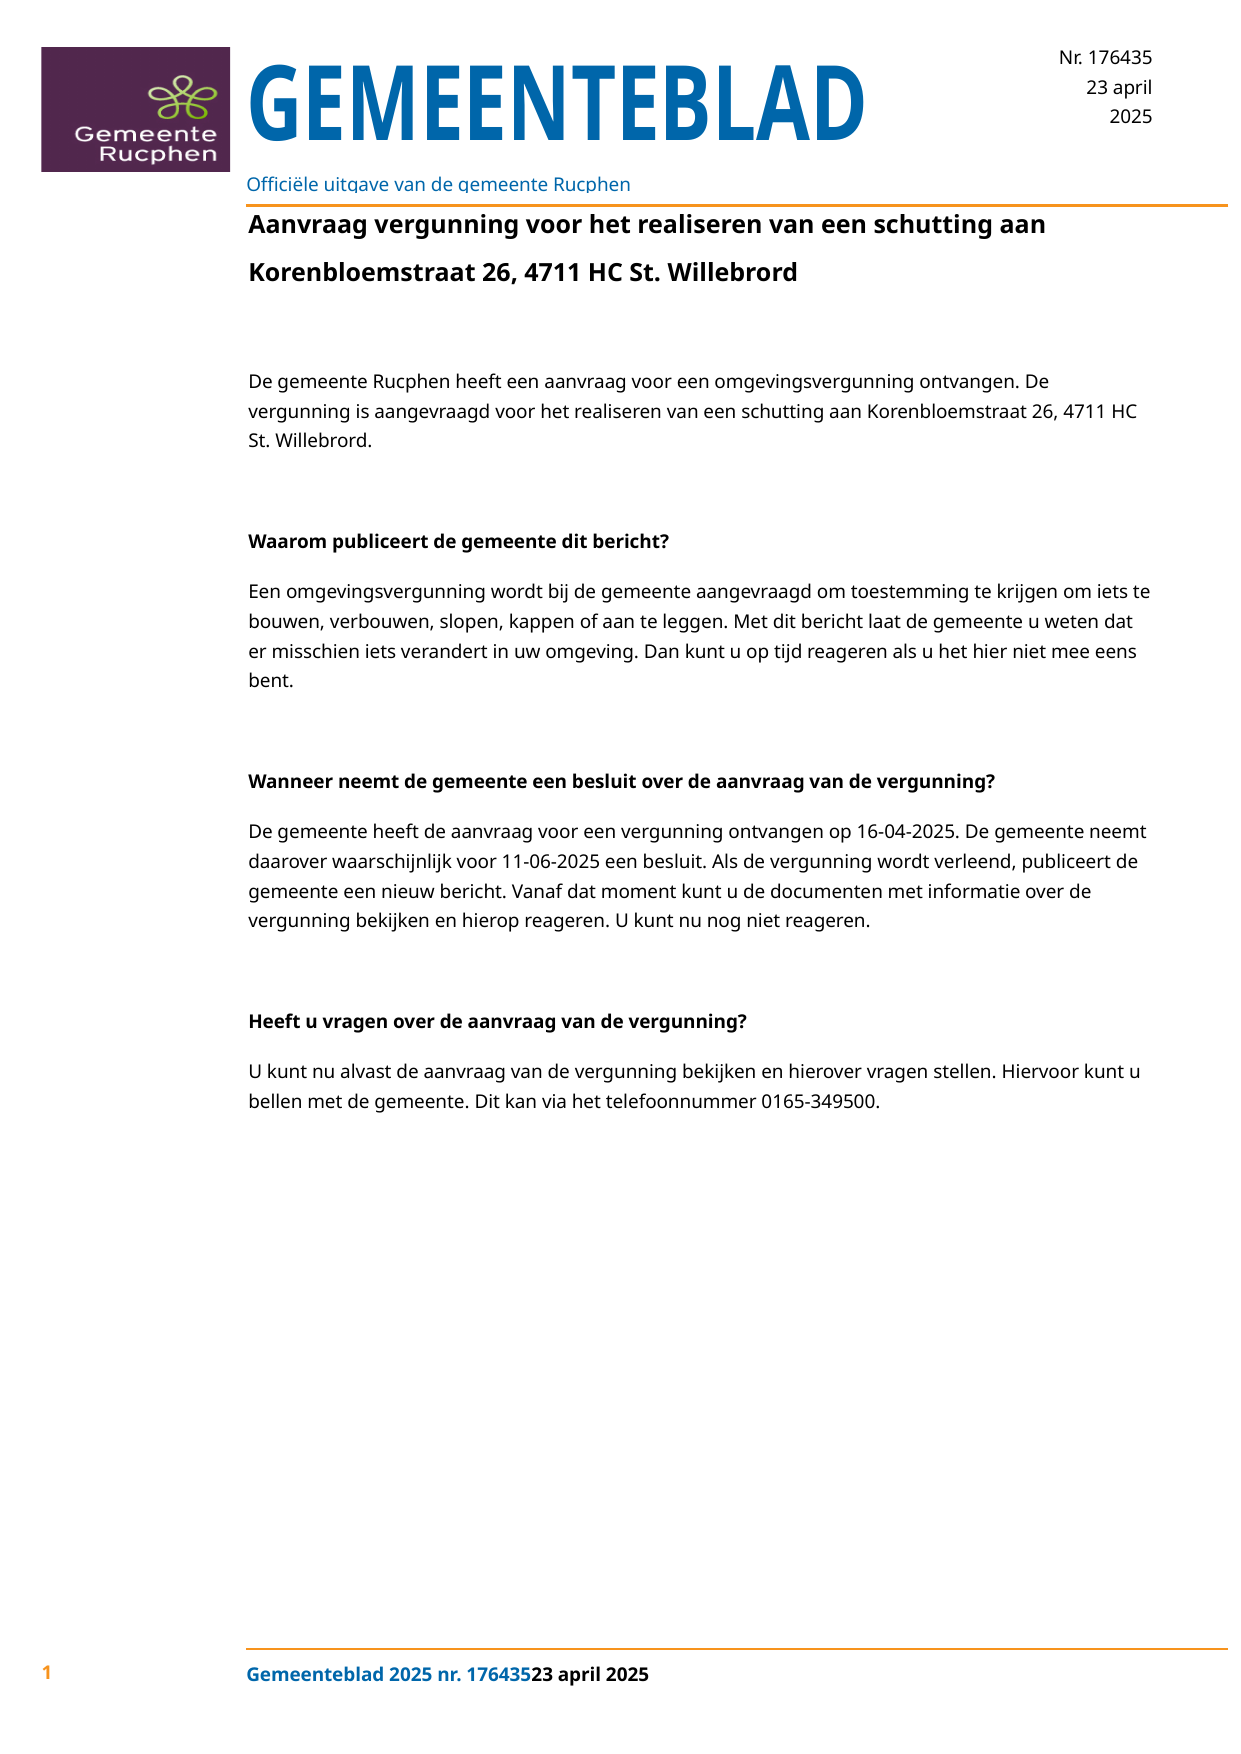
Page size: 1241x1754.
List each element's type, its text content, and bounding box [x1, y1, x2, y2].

text Een omgevingsvergunning wordt bij de gemeente aangevraagd om toestemming te krijgen om iets te bouwen, verbouwen, slopen, kappen of aan te leggen. Met dit bericht laat de gemeente u weten dat er misschien iets verandert in uw omgeving. Dan kunt u op tijd reageren als u het hier niet mee eens bent. [248, 579, 1152, 693]
text Aanvraag vergunning voor het realiseren van een schutting aan Korenbloemstraat 26, 4711 HC St. Willebrord [248, 207, 1152, 288]
picture [41, 47, 231, 172]
text Heeft u vragen over de aanvraag van de vergunning? [248, 1008, 1152, 1034]
text Waarom publiceert de gemeente dit bericht? [248, 528, 1152, 554]
text De gemeente Rucphen heeft een aanvraag voor een omgevingsvergunning ontvangen. De vergunning is aangevraagd voor het realiseren van een schutting aan Korenbloemstraat 26, 4711 HC St. Willebrord. [248, 368, 1152, 453]
text U kunt nu alvast de aanvraag van de vergunning bekijken en hierover vragen stellen. Hiervoor kunt u bellen met de gemeente. Dit kan via het telefoonnummer 0165-349500. [248, 1059, 1152, 1114]
text Wanneer neemt de gemeente een besluit over de aanvraag van de vergunning? [248, 768, 1152, 794]
text De gemeente heeft de aanvraag voor een vergunning ontvangen op 16-04-2025. De gemeente neemt daarover waarschijnlijk voor 11-06-2025 een besluit. Als de vergunning wordt verleend, publiceert de gemeente een nieuw bericht. Vanaf dat moment kunt u de documenten met informatie over de vergunning bekijken en hierop reageren. U kunt nu nog niet reageren. [248, 819, 1152, 933]
